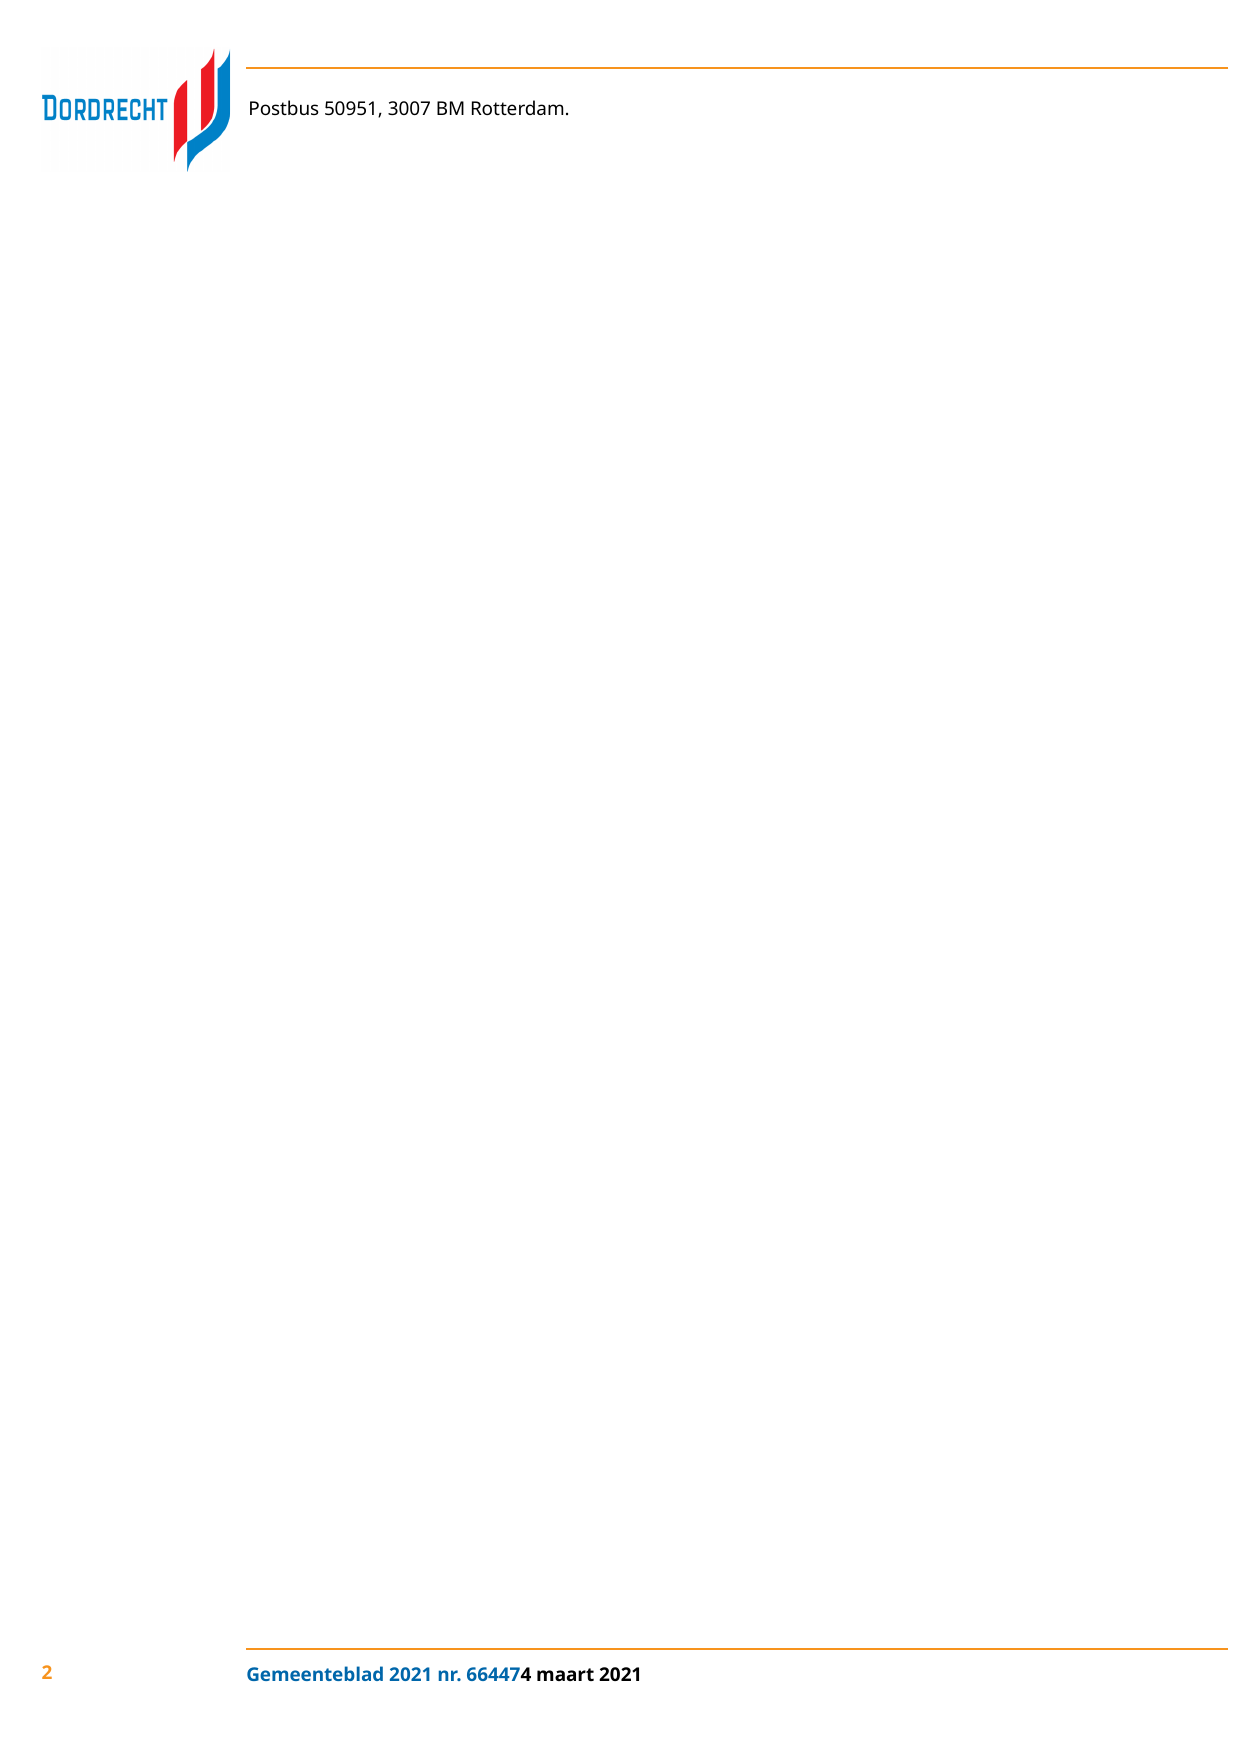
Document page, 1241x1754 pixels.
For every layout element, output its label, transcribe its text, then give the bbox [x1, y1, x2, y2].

text Postbus 50951, 3007 BM Rotterdam. [248, 95, 1152, 121]
picture [41, 47, 231, 172]
